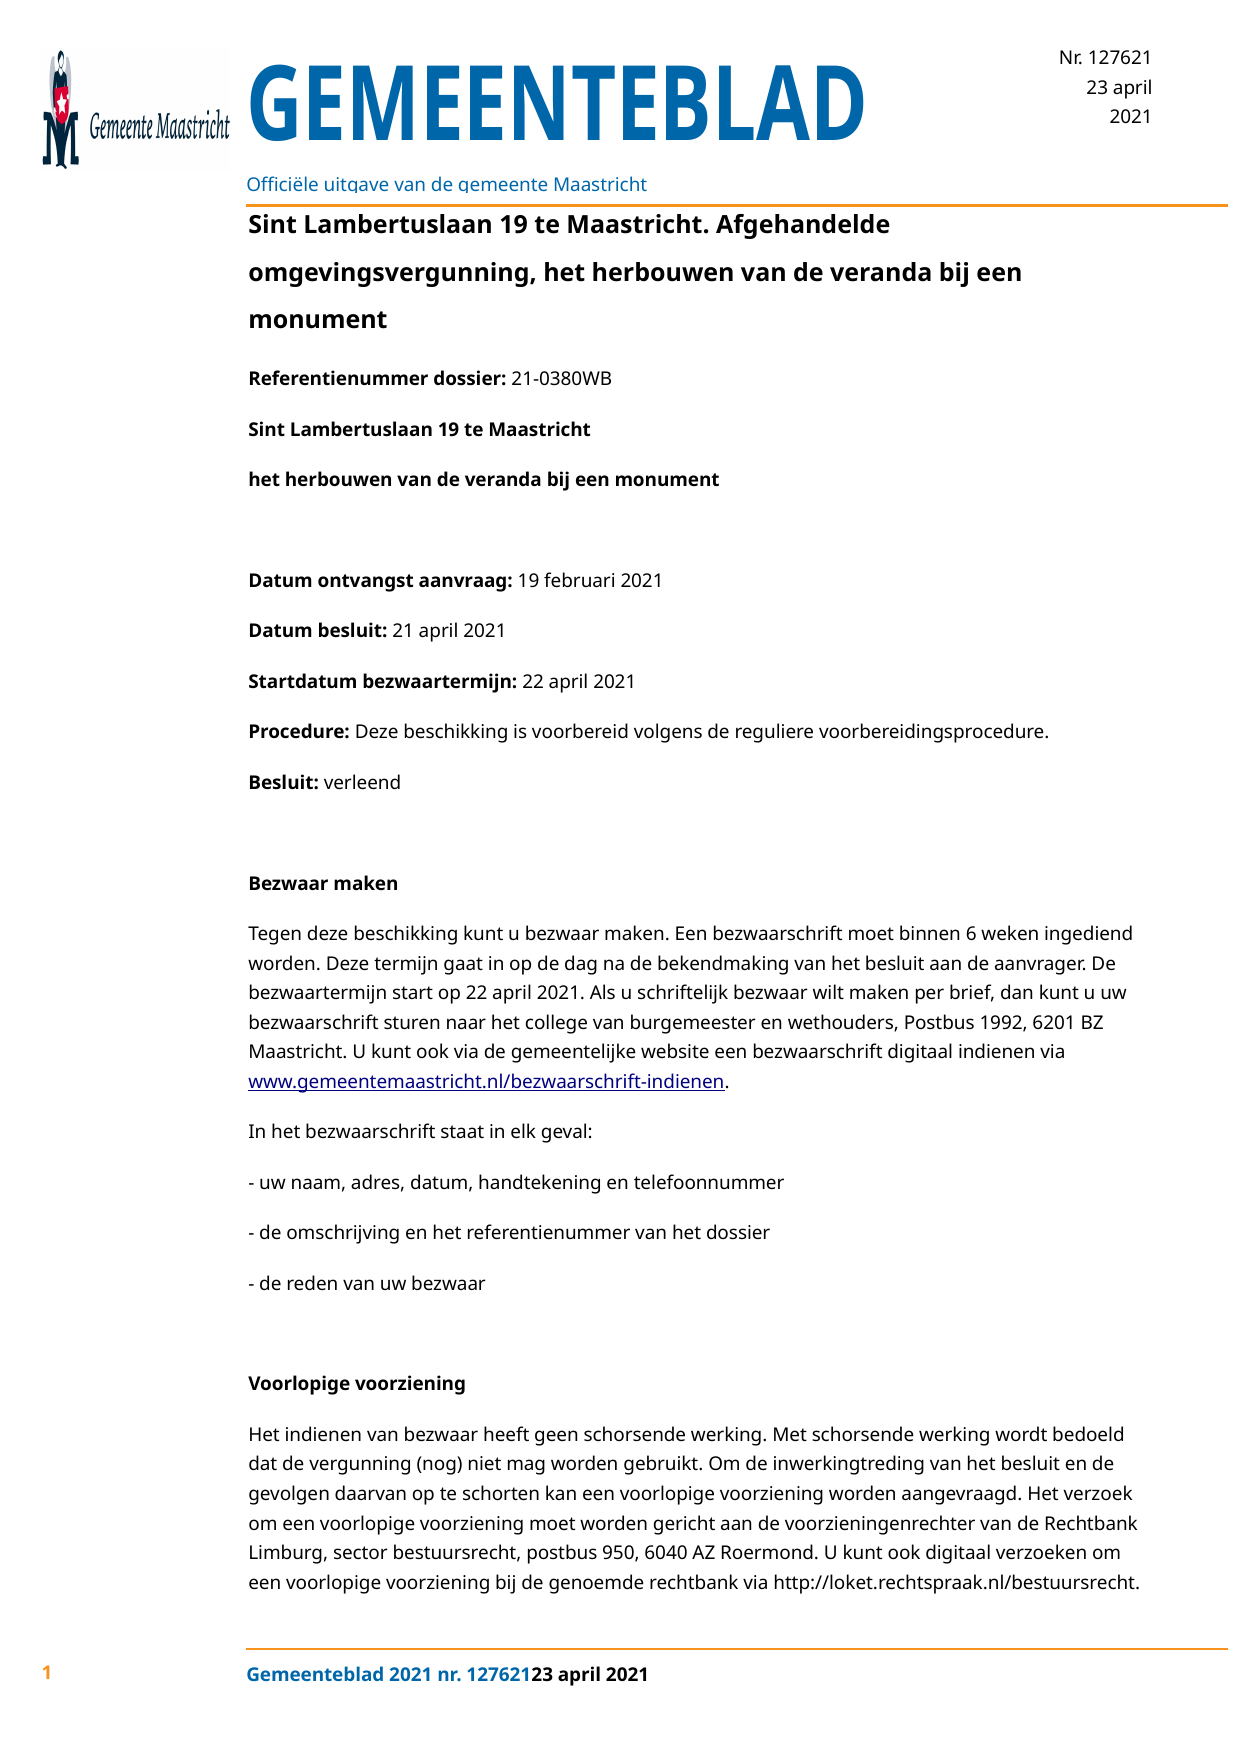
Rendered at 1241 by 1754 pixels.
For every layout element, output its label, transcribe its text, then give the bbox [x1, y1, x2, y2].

text Datum besluit: 21 april 2021 [248, 618, 1152, 643]
text In het bezwaarschrift staat in elk geval: [248, 1118, 1152, 1144]
text - de omschrijving en het referentienummer van het dossier [248, 1219, 1152, 1245]
text Bezwaar maken [248, 870, 1152, 895]
text - uw naam, adres, datum, handtekening en telefoonnummer [248, 1169, 1152, 1194]
text Voorlopige voorziening [248, 1371, 1152, 1396]
text Startdatum bezwaartermijn: 22 april 2021 [248, 668, 1152, 694]
text Referentienummer dossier: 21-0380WB [248, 366, 1152, 391]
text het herbouwen van de veranda bij een monument [248, 466, 1152, 492]
text Sint Lambertuslaan 19 te Maastricht. Afgehandelde omgevingsvergunning, het herbouwen van de veranda bij een monument [248, 207, 1152, 336]
text Tegen deze beschikking kunt u bezwaar maken. Een bezwaarschrift moet binnen 6 weken ingediend worden. Deze termijn gaat in op de dag na de bekendmaking van het besluit aan de aanvrager. De bezwaartermijn start op 22 april 2021. Als u schriftelijk bezwaar wilt maken per brief, dan kunt u uw bezwaarschrift sturen naar het college van burgemeester en wethouders, Postbus 1992, 6201 BZ Maastricht. U kunt ook via de gemeentelijke website een bezwaarschrift digitaal indienen via www.gemeentemaastricht.nl/bezwaarschrift-indienen. [248, 920, 1152, 1094]
text - de reden van uw bezwaar [248, 1270, 1152, 1295]
picture [41, 47, 231, 172]
text Het indienen van bezwaar heeft geen schorsende werking. Met schorsende werking wordt bedoeld dat de vergunning (nog) niet mag worden gebruikt. Om de inwerkingtreding van het besluit en de gevolgen daarvan op te schorten kan een voorlopige voorziening worden aangevraagd. Het verzoek om een voorlopige voorziening moet worden gericht aan de voorzieningenrechter van de Rechtbank Limburg, sector bestuursrecht, postbus 950, 6040 AZ Roermond. U kunt ook digitaal verzoeken om een voorlopige voorziening bij de genoemde rechtbank via http://loket.rechtspraak.nl/bestuursrecht. [248, 1421, 1152, 1594]
text Besluit: verleend [248, 769, 1152, 794]
text Sint Lambertuslaan 19 te Maastricht [248, 416, 1152, 442]
text Procedure: Deze beschikking is voorbereid volgens de reguliere voorbereidingsprocedure. [248, 718, 1152, 744]
text Datum ontvangst aanvraag: 19 februari 2021 [248, 567, 1152, 593]
